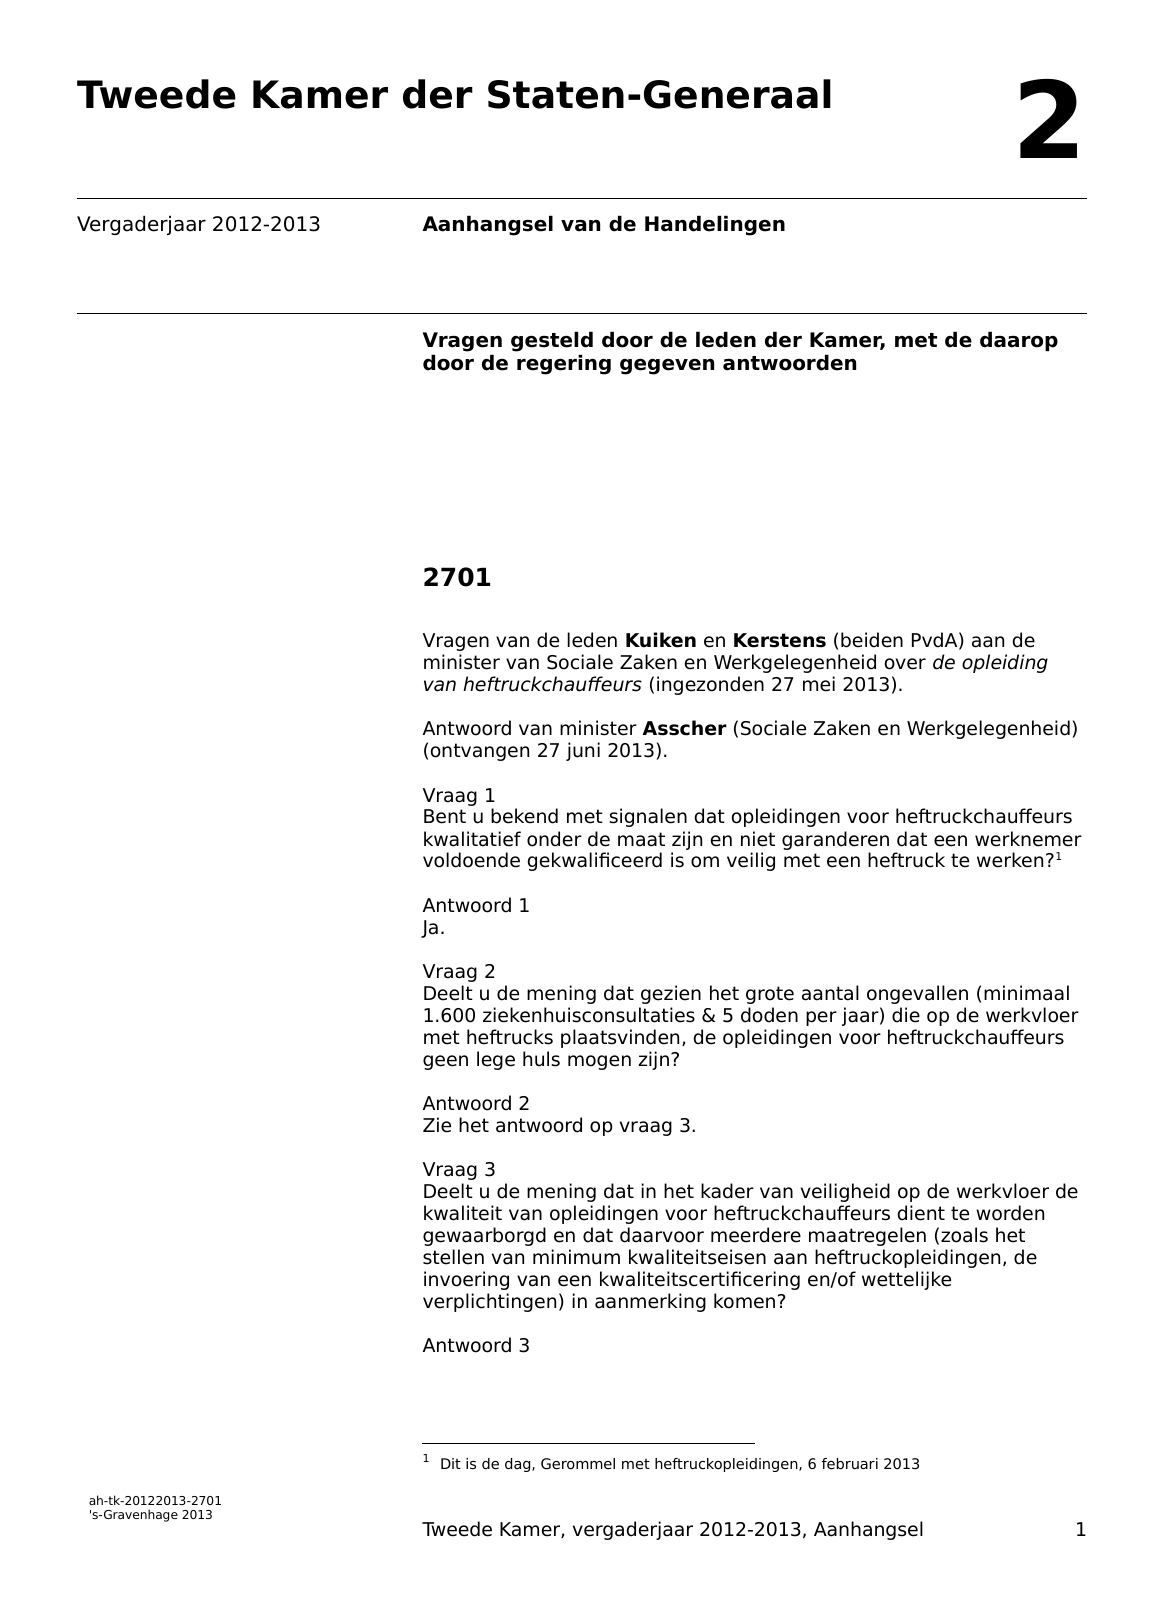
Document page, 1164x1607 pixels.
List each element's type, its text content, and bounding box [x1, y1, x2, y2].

text Vraag 3 [422, 1159, 1087, 1181]
text Dit is de dag, Gerommel met heftruckopleidingen, 6 februari 2013 [422, 1452, 1087, 1474]
text Deelt u de mening dat gezien het grote aantal ongevallen (minimaal 1.600 ziekenhuisconsultaties & 5 doden per jaar) die op de werkvloer met heftrucks plaatsvinden, de opleidingen voor heftruckchauffeurs geen lege huls mogen zijn? [422, 983, 1087, 1071]
text Bent u bekend met signalen dat opleidingen voor heftruckchauffeurs kwalitatief onder de maat zijn en niet garanderen dat een werknemer voldoende gekwalificeerd is om veilig met een heftruck te werken? [422, 806, 1087, 872]
text Antwoord 1 [422, 894, 1087, 917]
text Antwoord van minister Asscher (Sociale Zaken en Werkgelegenheid) (ontvangen 27 juni 2013). [422, 718, 1087, 762]
text Vraag 1 [422, 784, 1087, 806]
text Vragen van de leden Kuiken en Kerstens (beiden PvdA) aan de minister van Sociale Zaken en Werkgelegenheid over de opleiding van heftruckchauffeurs (ingezonden 27 mei 2013). [422, 630, 1087, 696]
table_cell Vragen gesteld door de leden der Kamer, met de daarop door de regering gegeven antwoorden [422, 314, 1087, 375]
text Zie het antwoord op vraag 3. [422, 1115, 1087, 1137]
table_cell [77, 314, 422, 375]
text Ja. [422, 917, 1087, 938]
text 2701 [422, 563, 1087, 592]
text ah-tk-20122013-2701 [88, 1494, 323, 1508]
table_cell Aanhangsel van de Handelingen [422, 199, 1087, 313]
text Antwoord 3 [422, 1335, 1087, 1357]
text Vraag 2 [422, 961, 1087, 983]
text Deelt u de mening dat in het kader van veiligheid op de werkvloer de kwaliteit van opleidingen voor heftruckchauffeurs dient te worden gewaarborgd en dat daarvoor meerdere maatregelen (zoals het stellen van minimum kwaliteitseisen aan heftruckopleidingen, de invoering van een kwaliteitscertificering en/of wettelijke verplichtingen) in aanmerking komen? [422, 1181, 1087, 1313]
text 's-Gravenhage 2013 [88, 1508, 323, 1522]
table_header Tweede Kamer der Staten-Generaal [77, 59, 886, 198]
table_header 2 [886, 59, 1087, 198]
table_cell Vergaderjaar 2012-2013 [77, 199, 422, 313]
text Antwoord 2 [422, 1093, 1087, 1115]
